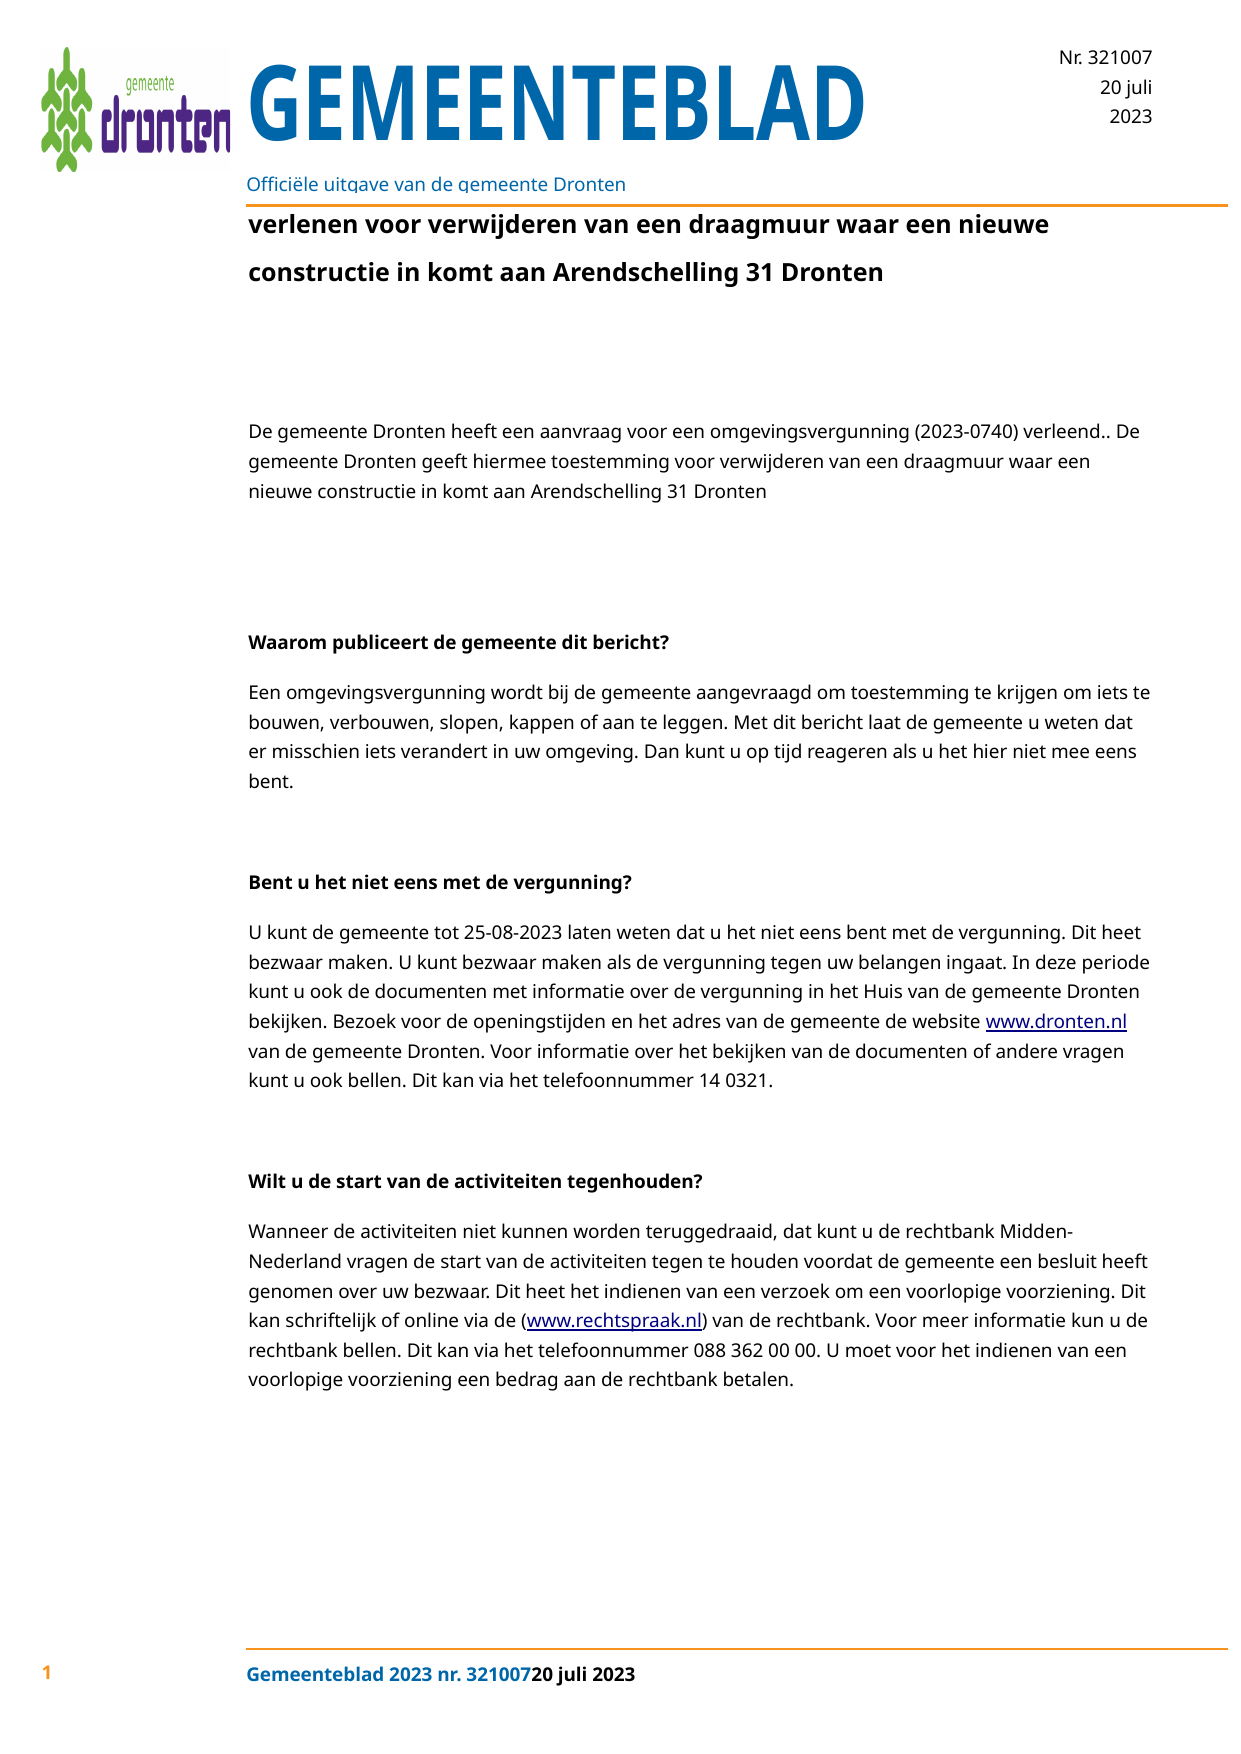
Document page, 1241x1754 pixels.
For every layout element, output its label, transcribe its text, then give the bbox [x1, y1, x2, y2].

text U kunt de gemeente tot 25-08-2023 laten weten dat u het niet eens bent met de vergunning. Dit heet bezwaar maken. U kunt bezwaar maken als de vergunning tegen uw belangen ingaat. In deze periode kunt u ook de documenten met informatie over de vergunning in het Huis van de gemeente Dronten bekijken. Bezoek voor de openingstijden en het adres van de gemeente de website www.dronten.nl van de gemeente Dronten. Voor informatie over het bekijken van de documenten of andere vragen kunt u ook bellen. Dit kan via het telefoonnummer 14 0321. [248, 919, 1152, 1093]
text verlenen voor verwijderen van een draagmuur waar een nieuwe constructie in komt aan Arendschelling 31 Dronten [248, 207, 1152, 288]
text Wilt u de start van de activiteiten tegenhouden? [248, 1168, 1152, 1194]
text Waarom publiceert de gemeente dit bericht? [248, 629, 1152, 655]
picture [41, 47, 231, 172]
text Bent u het niet eens met de vergunning? [248, 869, 1152, 895]
text Wanneer de activiteiten niet kunnen worden teruggedraaid, dat kunt u de rechtbank Midden-Nederland vragen de start van de activiteiten tegen te houden voordat de gemeente een besluit heeft genomen over uw bezwaar. Dit heet het indienen van een verzoek om een voorlopige voorziening. Dit kan schriftelijk of online via de (www.rechtspraak.nl) van de rechtbank. Voor meer informatie kun u de rechtbank bellen. Dit kan via het telefoonnummer 088 362 00 00. U moet voor het indienen van een voorlopige voorziening een bedrag aan de rechtbank betalen. [248, 1219, 1152, 1392]
text Een omgevingsvergunning wordt bij de gemeente aangevraagd om toestemming te krijgen om iets te bouwen, verbouwen, slopen, kappen of aan te leggen. Met dit bericht laat de gemeente u weten dat er misschien iets verandert in uw omgeving. Dan kunt u op tijd reageren als u het hier niet mee eens bent. [248, 679, 1152, 794]
text De gemeente Dronten heeft een aanvraag voor een omgevingsvergunning (2023-0740) verleend.. De gemeente Dronten geeft hiermee toestemming voor verwijderen van een draagmuur waar een nieuwe constructie in komt aan Arendschelling 31 Dronten [248, 419, 1152, 504]
